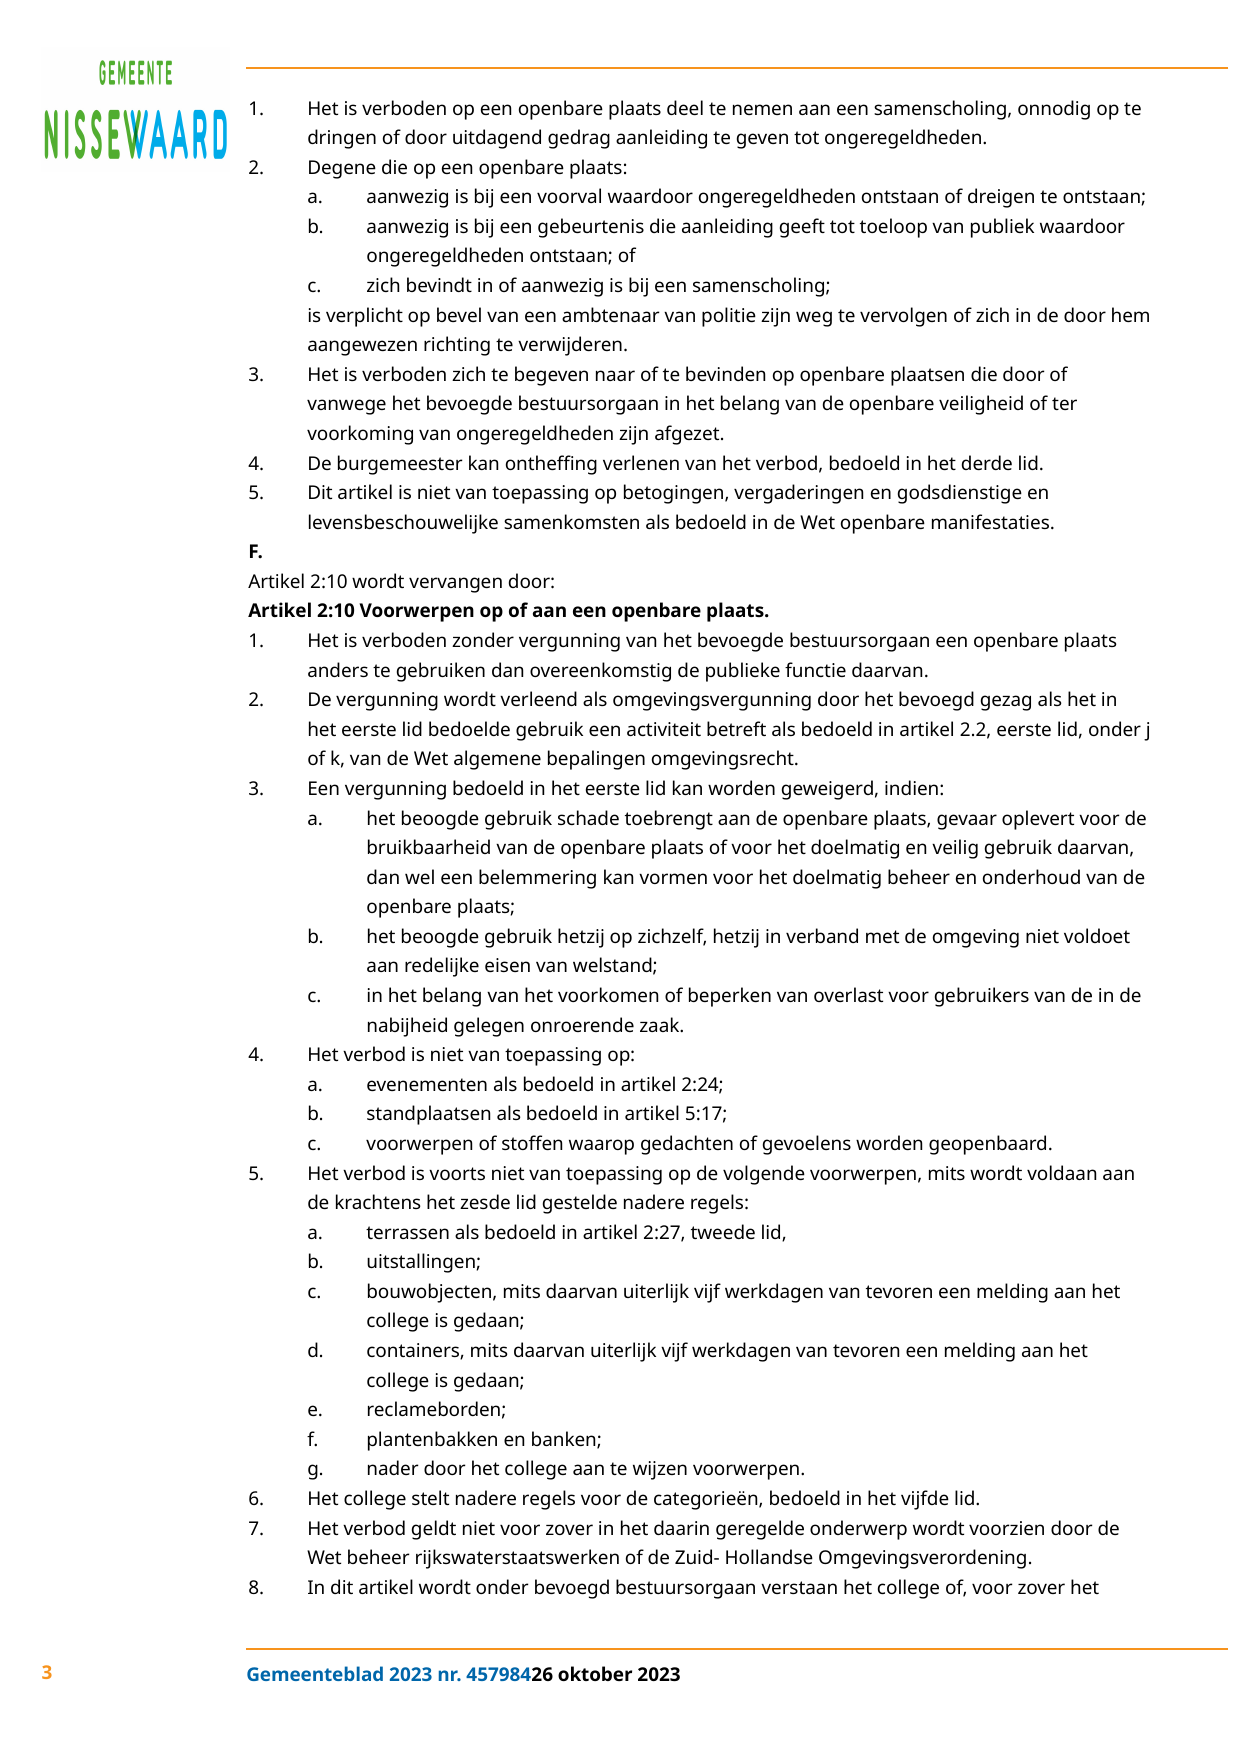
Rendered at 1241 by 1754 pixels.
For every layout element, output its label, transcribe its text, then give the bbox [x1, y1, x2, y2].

list Het college stelt nadere regels voor de categorieën, bedoeld in het vijfde lid. [248, 1485, 1152, 1511]
list Het verbod is voorts niet van toepassing op de volgende voorwerpen, mits wordt voldaan aan de krachtens het zesde lid gestelde nadere regels: [248, 1160, 1152, 1215]
list containers, mits daarvan uiterlijk vijf werkdagen van tevoren een melding aan het college is gedaan; [307, 1337, 1152, 1393]
list bouwobjecten, mits daarvan uiterlijk vijf werkdagen van tevoren een melding aan het college is gedaan; [307, 1278, 1152, 1333]
list het beoogde gebruik schade toebrengt aan de openbare plaats, gevaar oplevert voor de bruikbaarheid van de openbare plaats of voor het doelmatig en veilig gebruik daarvan, dan wel een belemmering kan vormen voor het doelmatig beheer en onderhoud van de openbare plaats; [307, 805, 1152, 919]
list het beoogde gebruik hetzij op zichzelf, hetzij in verband met de omgeving niet voldoet aan redelijke eisen van welstand; [307, 923, 1152, 978]
list Het is verboden zonder vergunning van het bevoegde bestuursorgaan een openbare plaats anders te gebruiken dan overeenkomstig de publieke functie daarvan. [248, 627, 1152, 683]
list is verplicht op bevel van een ambtenaar van politie zijn weg te vervolgen of zich in de door hem aangewezen richting te verwijderen. [248, 302, 1152, 357]
list Een vergunning bedoeld in het eerste lid kan worden geweigerd, indien: [248, 775, 1152, 801]
list standplaatsen als bedoeld in artikel 5:17; [307, 1101, 1152, 1126]
text Artikel 2:10 wordt vervangen door: [248, 568, 1152, 594]
list zich bevindt in of aanwezig is bij een samenscholing; [307, 272, 1152, 298]
list De burgemeester kan ontheffing verlenen van het verbod, bedoeld in het derde lid. [248, 450, 1152, 476]
list Het verbod geldt niet voor zover in het daarin geregelde onderwerp wordt voorzien door de Wet beheer rijkswaterstaatswerken of de Zuid- Hollandse Omgevingsverordening. [248, 1515, 1152, 1570]
list Het verbod is niet van toepassing op: [248, 1041, 1152, 1067]
list nader door het college aan te wijzen voorwerpen. [307, 1456, 1152, 1481]
text F. [248, 538, 1152, 564]
text Artikel 2:10 Voorwerpen op of aan een openbare plaats. [248, 598, 1152, 623]
list In dit artikel wordt onder bevoegd bestuursorgaan verstaan het college of, voor zover het [248, 1574, 1152, 1600]
list terrassen als bedoeld in artikel 2:27, tweede lid, [307, 1219, 1152, 1245]
list evenementen als bedoeld in artikel 2:24; [307, 1071, 1152, 1097]
list uitstallingen; [307, 1248, 1152, 1274]
list plantenbakken en banken; [307, 1426, 1152, 1452]
list reclameborden; [307, 1396, 1152, 1422]
list voorwerpen of stoffen waarop gedachten of gevoelens worden geopenbaard. [307, 1130, 1152, 1156]
list aanwezig is bij een voorval waardoor ongeregeldheden ontstaan of dreigen te ontstaan; [307, 183, 1152, 209]
list De vergunning wordt verleend als omgevingsvergunning door het bevoegd gezag als het in het eerste lid bedoelde gebruik een activiteit betreft als bedoeld in artikel 2.2, eerste lid, onder j of k, van de Wet algemene bepalingen omgevingsrecht. [248, 686, 1152, 771]
list Het is verboden zich te begeven naar of te bevinden op openbare plaatsen die door of vanwege het bevoegde bestuursorgaan in het belang van de openbare veiligheid of ter voorkoming van ongeregeldheden zijn afgezet. [248, 361, 1152, 446]
list Degene die op een openbare plaats: [248, 154, 1152, 180]
list aanwezig is bij een gebeurtenis die aanleiding geeft tot toeloop van publiek waardoor ongeregeldheden ontstaan; of [307, 213, 1152, 268]
list Het is verboden op een openbare plaats deel te nemen aan een samenscholing, onnodig op te dringen of door uitdagend gedrag aanleiding te geven tot ongeregeldheden. [248, 95, 1152, 150]
picture [41, 47, 231, 172]
list Dit artikel is niet van toepassing op betogingen, vergaderingen en godsdienstige en levensbeschouwelijke samenkomsten als bedoeld in de Wet openbare manifestaties. [248, 479, 1152, 535]
list in het belang van het voorkomen of beperken van overlast voor gebruikers van de in de nabijheid gelegen onroerende zaak. [307, 982, 1152, 1038]
